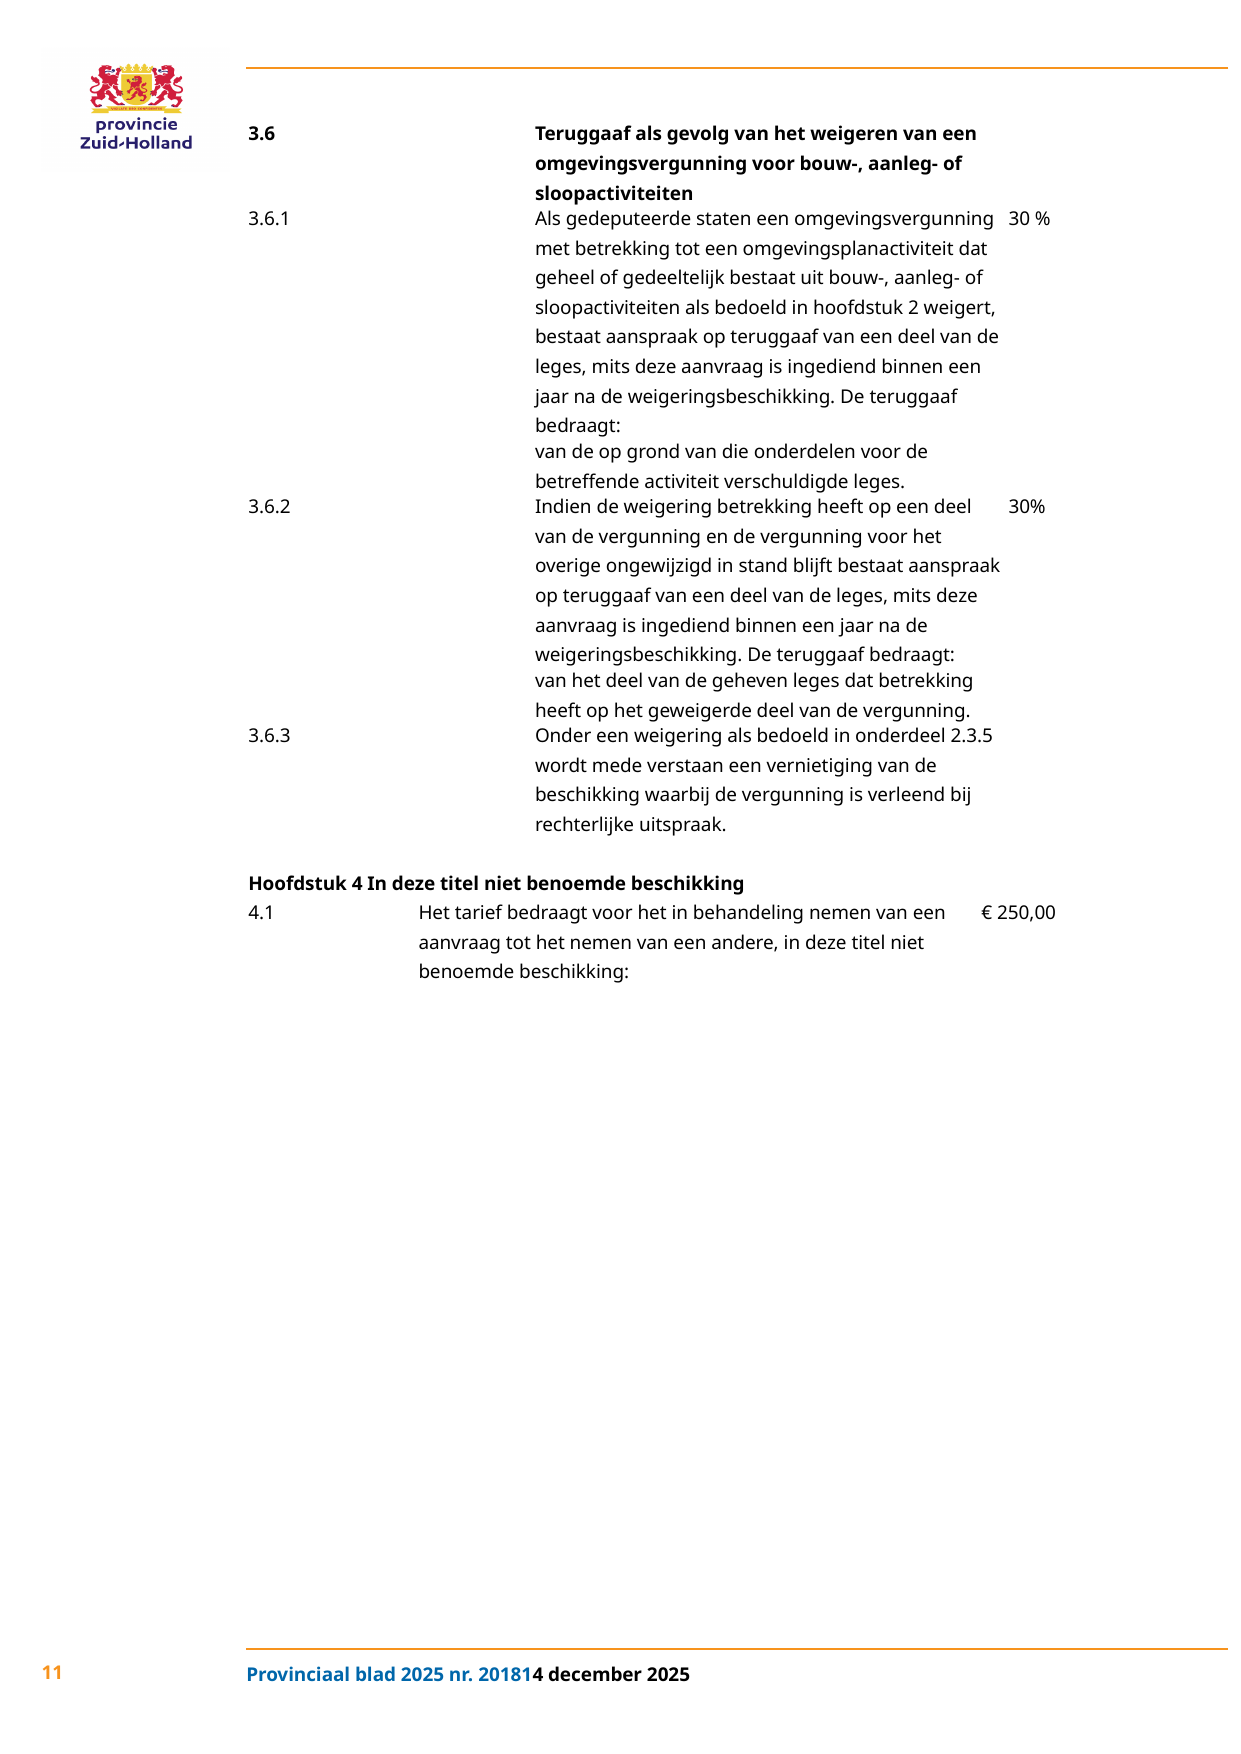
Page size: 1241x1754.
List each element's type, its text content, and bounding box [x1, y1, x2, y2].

table_header Het tarief bedraagt voor het in behandeling nemen van een aanvraag tot het nemen van een andere, in deze titel niet benoemde beschikking: [418, 900, 981, 984]
text Hoofdstuk 4 In deze titel niet benoemde beschikking [248, 870, 1152, 896]
table_cell [1008, 667, 1152, 722]
table_cell [535, 95, 1008, 121]
table_cell 3.6.1 [248, 205, 535, 438]
table_cell [248, 438, 535, 493]
table_cell [248, 95, 535, 121]
table_cell [1008, 121, 1152, 205]
table_cell [248, 667, 535, 722]
table_cell 3.6.2 [248, 494, 535, 667]
table_cell [1008, 95, 1152, 121]
table_cell Onder een weigering als bedoeld in onderdeel 2.3.5 wordt mede verstaan een vernietiging van de beschikking waarbij de vergunning is verleend bij rechterlijke uitspraak. [535, 723, 1008, 837]
table_header € 250,00 [981, 900, 1152, 984]
table_cell [1008, 723, 1152, 837]
table_cell 3.6 [248, 121, 535, 205]
table_cell [1008, 438, 1152, 493]
table_cell 3.6.3 [248, 723, 535, 837]
table_cell van het deel van de geheven leges dat betrekking heeft op het geweigerde deel van de vergunning. [535, 667, 1008, 722]
table_cell Indien de weigering betrekking heeft op een deel van de vergunning en de vergunning voor het overige ongewijzigd in stand blijft bestaat aanspraak op teruggaaf van een deel van de leges, mits deze aanvraag is ingediend binnen een jaar na de weigeringsbeschikking. De teruggaaf bedraagt: [535, 494, 1008, 667]
table_cell van de op grond van die onderdelen voor de betreffende activiteit verschuldigde leges. [535, 438, 1008, 493]
table_cell Teruggaaf als gevolg van het weigeren van een omgevingsvergunning voor bouw-, aanleg- of sloopactiviteiten [535, 121, 1008, 205]
picture [41, 47, 231, 172]
table_cell 30% [1008, 494, 1152, 667]
table_header 4.1 [248, 900, 418, 984]
table_cell 30 % [1008, 205, 1152, 438]
table_cell Als gedeputeerde staten een omgevingsvergunning met betrekking tot een omgevingsplanactiviteit dat geheel of gedeeltelijk bestaat uit bouw-, aanleg- of sloopactiviteiten als bedoeld in hoofdstuk 2 weigert, bestaat aanspraak op teruggaaf van een deel van de leges, mits deze aanvraag is ingediend binnen een jaar na de weigeringsbeschikking. De teruggaaf bedraagt: [535, 205, 1008, 438]
